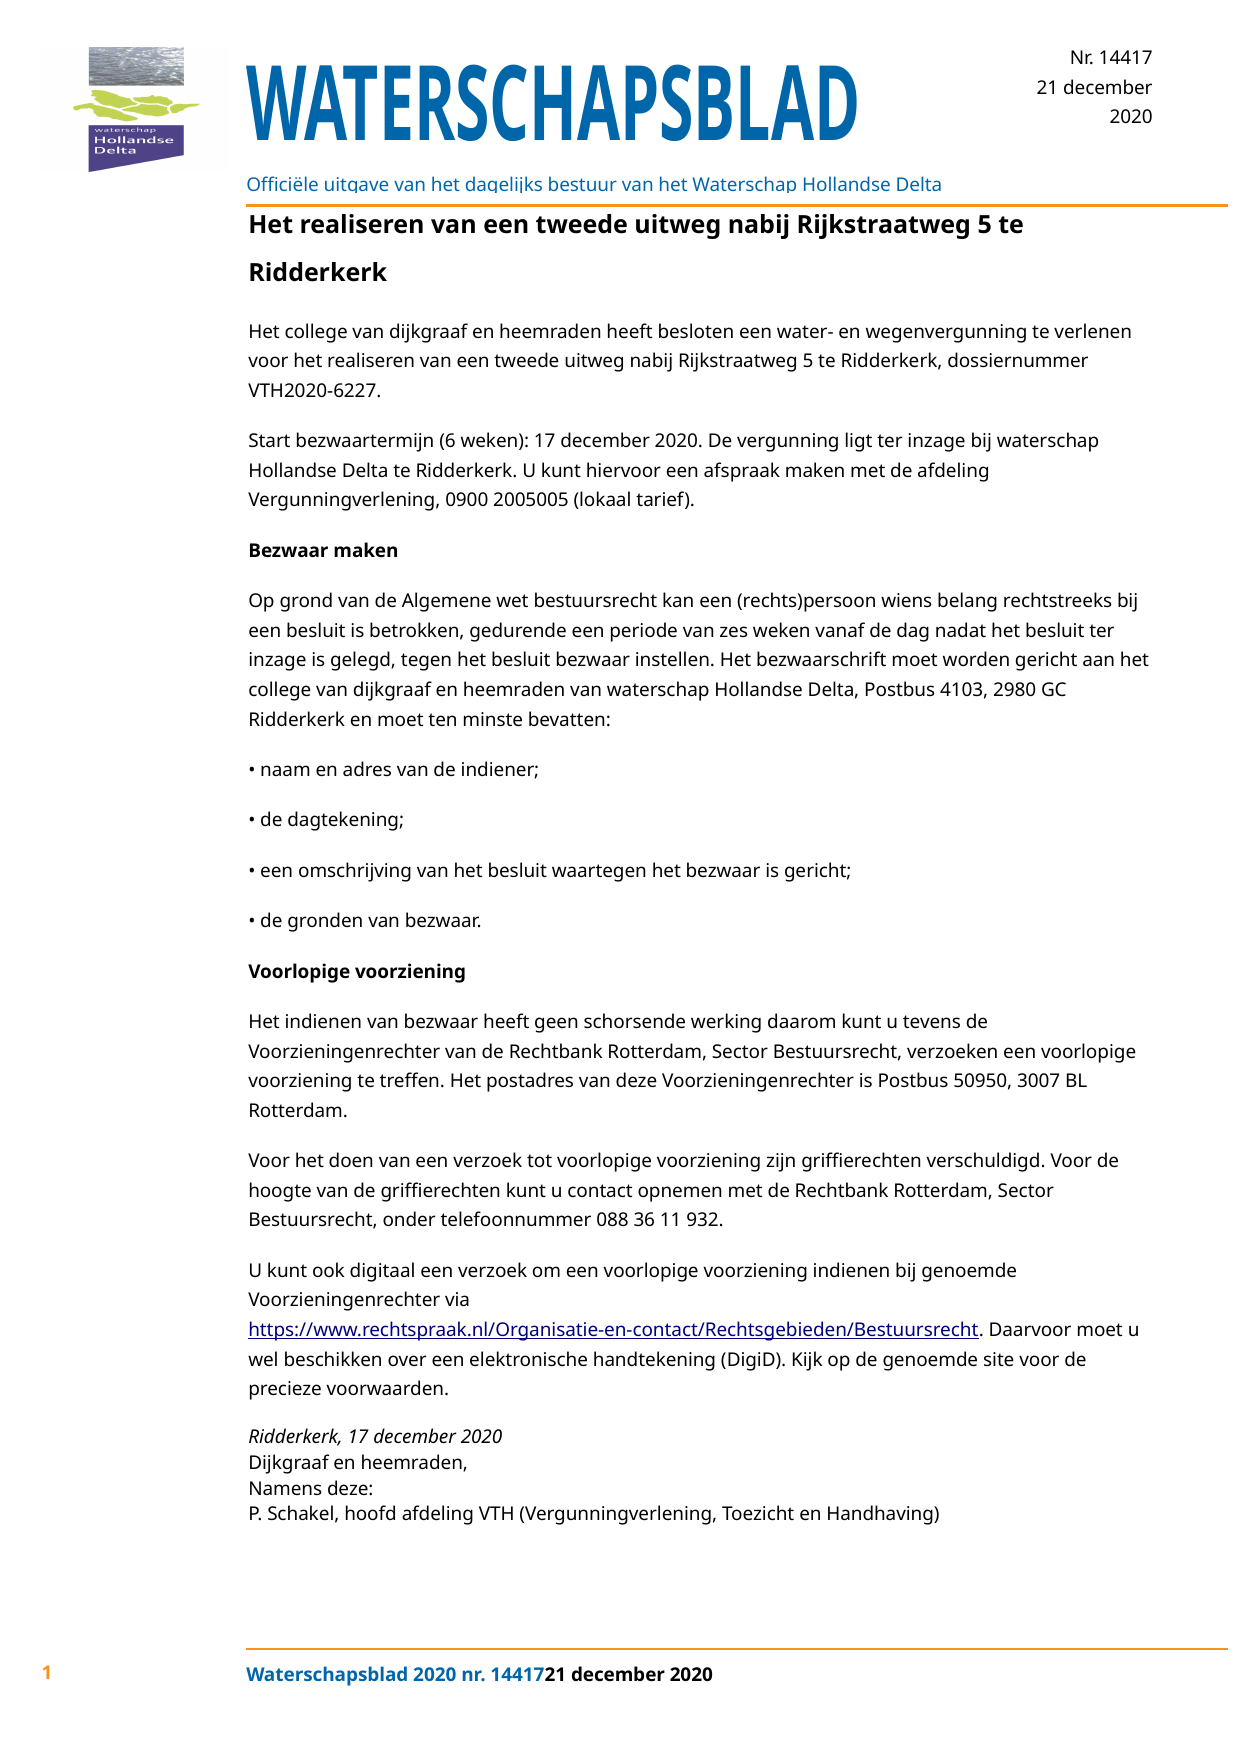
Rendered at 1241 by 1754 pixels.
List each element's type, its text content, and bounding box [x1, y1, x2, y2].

text Het college van dijkgraaf en heemraden heeft besloten een water- en wegenvergunning te verlenen voor het realiseren van een tweede uitweg nabij Rijkstraatweg 5 te Ridderkerk, dossiernummer VTH2020-6227. [248, 318, 1152, 403]
text Het realiseren van een tweede uitweg nabij Rijkstraatweg 5 te Ridderkerk [248, 207, 1152, 288]
text Dijkgraaf en heemraden, [248, 1449, 1152, 1475]
text • een omschrijving van het besluit waartegen het bezwaar is gericht; [248, 857, 1152, 883]
text • de gronden van bezwaar. [248, 907, 1152, 933]
text U kunt ook digitaal een verzoek om een voorlopige voorziening indienen bij genoemde Voorzieningenrechter via https://www.rechtspraak.nl/Organisatie-en-contact/Rechtsgebieden/Bestuursrecht. Daarvoor moet u wel beschikken over een elektronische handtekening (DigiD). Kijk op de genoemde site voor de precieze voorwaarden. [248, 1257, 1152, 1401]
text Bezwaar maken [248, 537, 1152, 563]
text • de dagtekening; [248, 807, 1152, 832]
text Namens deze: [248, 1475, 1152, 1500]
text Op grond van de Algemene wet bestuursrecht kan een (rechts)persoon wiens belang rechtstreeks bij een besluit is betrokken, gedurende een periode van zes weken vanaf de dag nadat het besluit ter inzage is gelegd, tegen het besluit bezwaar instellen. Het bezwaarschrift moet worden gericht aan het college van dijkgraaf en heemraden van waterschap Hollandse Delta, Postbus 4103, 2980 GC Ridderkerk en moet ten minste bevatten: [248, 587, 1152, 732]
text P. Schakel, hoofd afdeling VTH (Vergunningverlening, Toezicht en Handhaving) [248, 1500, 1152, 1526]
text Voor het doen van een verzoek tot voorlopige voorziening zijn griffierechten verschuldigd. Voor de hoogte van de griffierechten kunt u contact opnemen met de Rechtbank Rotterdam, Sector Bestuursrecht, onder telefoonnummer 088 36 11 932. [248, 1147, 1152, 1232]
picture [41, 47, 231, 172]
text Voorlopige voorziening [248, 958, 1152, 984]
text Het indienen van bezwaar heeft geen schorsende werking daarom kunt u tevens de Voorzieningenrechter van de Rechtbank Rotterdam, Sector Bestuursrecht, verzoeken een voorlopige voorziening te treffen. Het postadres van deze Voorzieningenrechter is Postbus 50950, 3007 BL Rotterdam. [248, 1008, 1152, 1123]
text • naam en adres van de indiener; [248, 756, 1152, 782]
text Ridderkerk, 17 december 2020 [248, 1423, 1152, 1449]
text Start bezwaartermijn (6 weken): 17 december 2020. De vergunning ligt ter inzage bij waterschap Hollandse Delta te Ridderkerk. U kunt hiervoor een afspraak maken met de afdeling Vergunningverlening, 0900 2005005 (lokaal tarief). [248, 427, 1152, 512]
